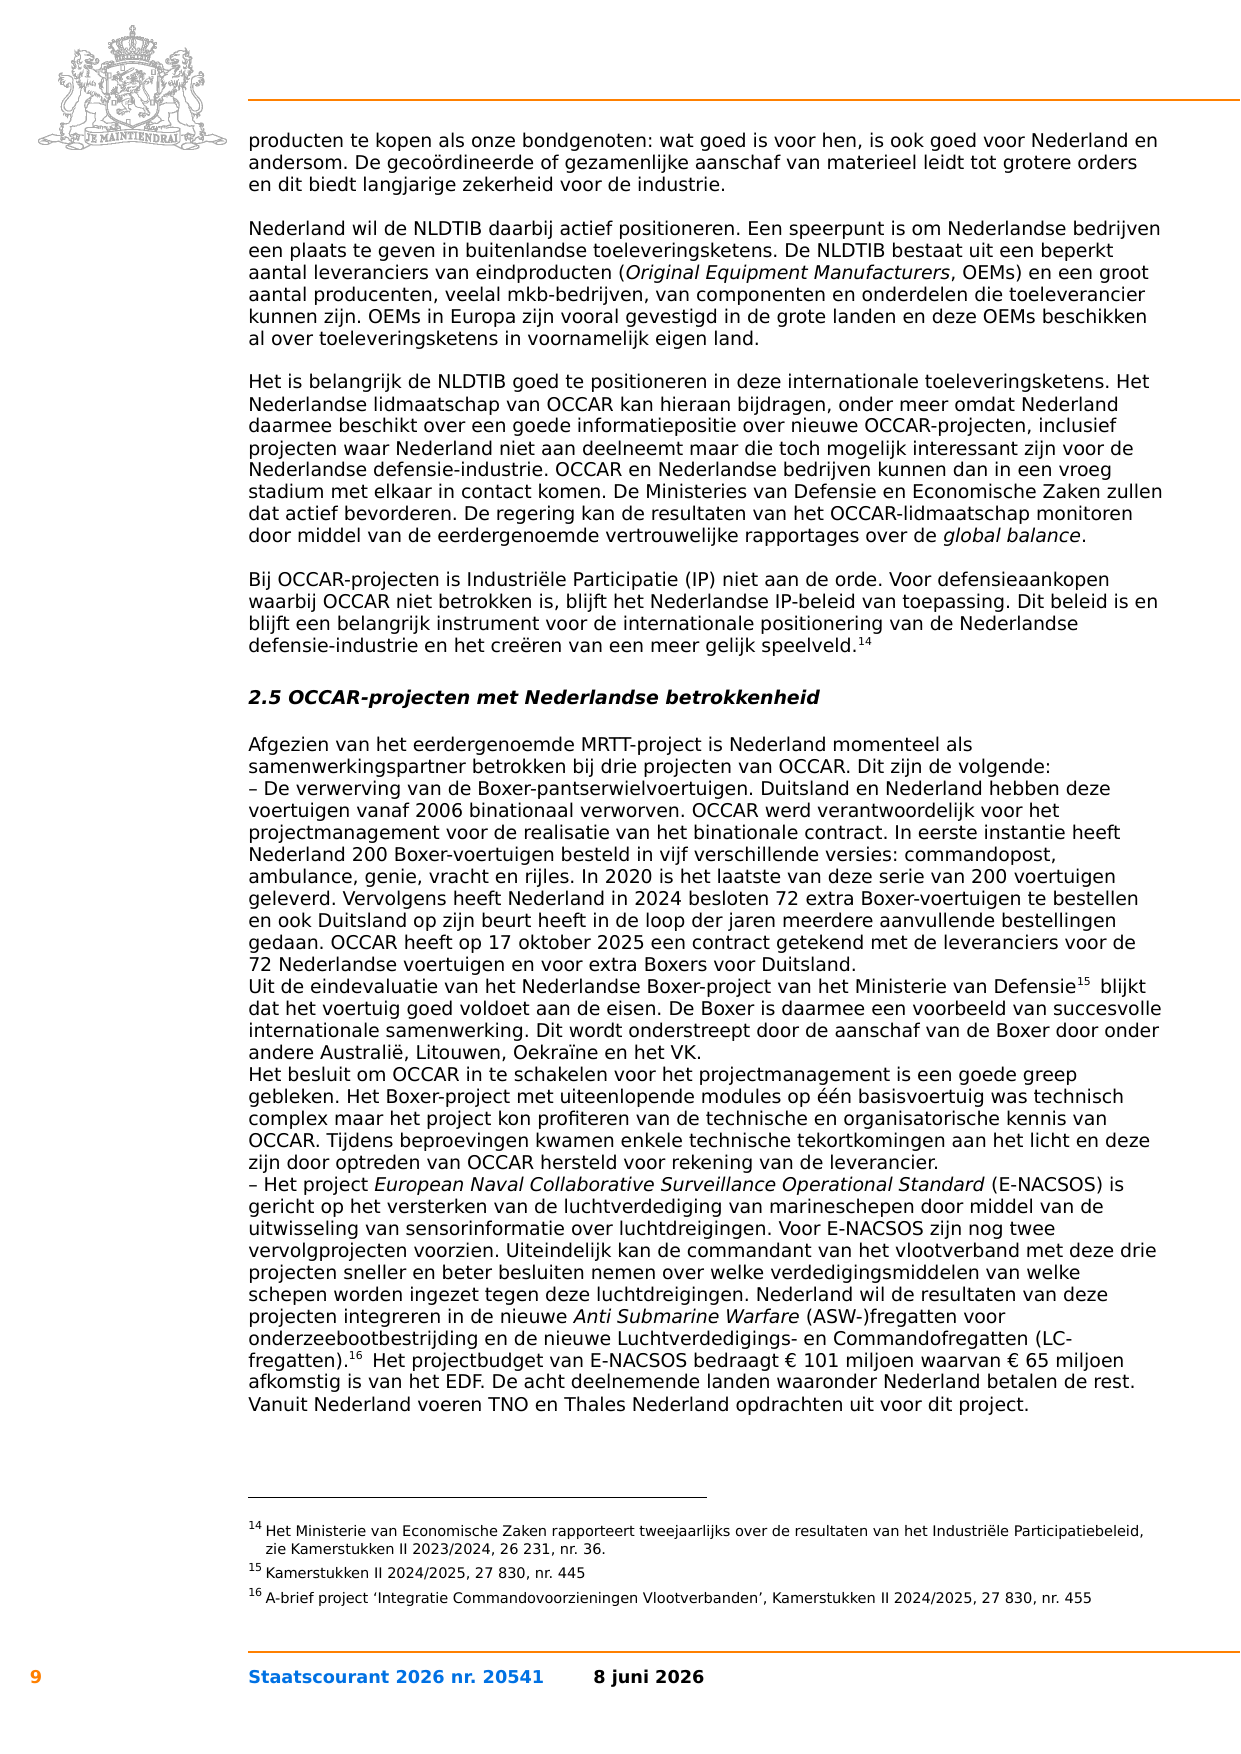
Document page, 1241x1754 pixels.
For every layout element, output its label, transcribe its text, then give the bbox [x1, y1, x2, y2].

subtitle 2.5 OCCAR-projecten met Nederlandse betrokkenheid [248, 687, 1163, 709]
text Bij OCCAR-projecten is Industriële Participatie (IP) niet aan de orde. Voor defensieaankopen waarbij OCCAR niet betrokken is, blijft het Nederlandse IP-beleid van toepassing. Dit beleid is en blijft een belangrijk instrument voor de internationale positionering van de Nederlandse defensie-industrie en het creëren van een meer gelijk speelveld. [248, 569, 1163, 657]
text Kamerstukken II 2024/2025, 27 830, nr. 445 [248, 1561, 1163, 1583]
text Het Ministerie van Economische Zaken rapporteert tweejaarlijks over de resultaten van het Industriële Participatiebeleid, zie Kamerstukken II 2023/2024, 26 231, nr. 36. [248, 1519, 1163, 1558]
text – Het project European Naval Collaborative Surveillance Operational Standard (E-NACSOS) is gericht op het versterken van de luchtverdediging van marineschepen door middel van de uitwisseling van sensorinformatie over luchtdreigingen. Voor E-NACSOS zijn nog twee vervolgprojecten voorzien. Uiteindelijk kan de commandant van het vlootverband met deze drie projecten sneller en beter besluiten nemen over welke verdedigingsmiddelen van welke schepen worden ingezet tegen deze luchtdreigingen. Nederland wil de resultaten van deze projecten integreren in de nieuwe Anti Submarine Warfare (ASW-)fregatten voor onderzeebootbestrijding en de nieuwe Luchtverdedigings- en Commandofregatten (LC-fregatten). Het projectbudget van E-NACSOS bedraagt € 101 miljoen waarvan € 65 miljoen afkomstig is van het EDF. De acht deelnemende landen waaronder Nederland betalen de rest. Vanuit Nederland voeren TNO en Thales Nederland opdrachten uit voor dit project. [248, 1174, 1163, 1415]
text Nederland wil de NLDTIB daarbij actief positioneren. Een speerpunt is om Nederlandse bedrijven een plaats te geven in buitenlandse toeleveringsketens. De NLDTIB bestaat uit een beperkt aantal leveranciers van eindproducten (Original Equipment Manufacturers, OEMs) en een groot aantal producenten, veelal mkb-bedrijven, van componenten en onderdelen die toeleverancier kunnen zijn. OEMs in Europa zijn vooral gevestigd in de grote landen en deze OEMs beschikken al over toeleveringsketens in voornamelijk eigen land. [248, 218, 1163, 349]
text Afgezien van het eerdergenoemde MRTT-project is Nederland momenteel als samenwerkingspartner betrokken bij drie projecten van OCCAR. Dit zijn de volgende: [248, 734, 1163, 778]
text producten te kopen als onze bondgenoten: wat goed is voor hen, is ook goed voor Nederland en andersom. De gecoördineerde of gezamenlijke aanschaf van materieel leidt tot grotere orders en dit biedt langjarige zekerheid voor de industrie. [248, 130, 1163, 196]
picture [38, 25, 227, 150]
text Het is belangrijk de NLDTIB goed te positioneren in deze internationale toeleveringsketens. Het Nederlandse lidmaatschap van OCCAR kan hieraan bijdragen, onder meer omdat Nederland daarmee beschikt over een goede informatiepositie over nieuwe OCCAR-projecten, inclusief projecten waar Nederland niet aan deelneemt maar die toch mogelijk interessant zijn voor de Nederlandse defensie-industrie. OCCAR en Nederlandse bedrijven kunnen dan in een vroeg stadium met elkaar in contact komen. De Ministeries van Defensie en Economische Zaken zullen dat actief bevorderen. De regering kan de resultaten van het OCCAR-lidmaatschap monitoren door middel van de eerdergenoemde vertrouwelijke rapportages over de global balance. [248, 371, 1163, 547]
text A-brief project ‘Integratie Commandovoorzieningen Vlootverbanden’, Kamerstukken II 2024/2025, 27 830, nr. 455 [248, 1586, 1163, 1608]
text Uit de eindevaluatie van het Nederlandse Boxer-project van het Ministerie van Defensie blijkt dat het voertuig goed voldoet aan de eisen. De Boxer is daarmee een voorbeeld van succesvolle internationale samenwerking. Dit wordt onderstreept door de aanschaf van de Boxer door onder andere Australië, Litouwen, Oekraïne en het VK. [248, 976, 1163, 1064]
text – De verwerving van de Boxer-pantserwielvoertuigen. Duitsland en Nederland hebben deze voertuigen vanaf 2006 binationaal verworven. OCCAR werd verantwoordelijk voor het projectmanagement voor de realisatie van het binationale contract. In eerste instantie heeft Nederland 200 Boxer-voertuigen besteld in vijf verschillende versies: commandopost, ambulance, genie, vracht en rijles. In 2020 is het laatste van deze serie van 200 voertuigen geleverd. Vervolgens heeft Nederland in 2024 besloten 72 extra Boxer-voertuigen te bestellen en ook Duitsland op zijn beurt heeft in de loop der jaren meerdere aanvullende bestellingen gedaan. OCCAR heeft op 17 oktober 2025 een contract getekend met de leveranciers voor de 72 Nederlandse voertuigen en voor extra Boxers voor Duitsland. [248, 778, 1163, 976]
text Het besluit om OCCAR in te schakelen voor het projectmanagement is een goede greep gebleken. Het Boxer-project met uiteenlopende modules op één basisvoertuig was technisch complex maar het project kon profiteren van de technische en organisatorische kennis van OCCAR. Tijdens beproevingen kwamen enkele technische tekortkomingen aan het licht en deze zijn door optreden van OCCAR hersteld voor rekening van de leverancier. [248, 1064, 1163, 1174]
